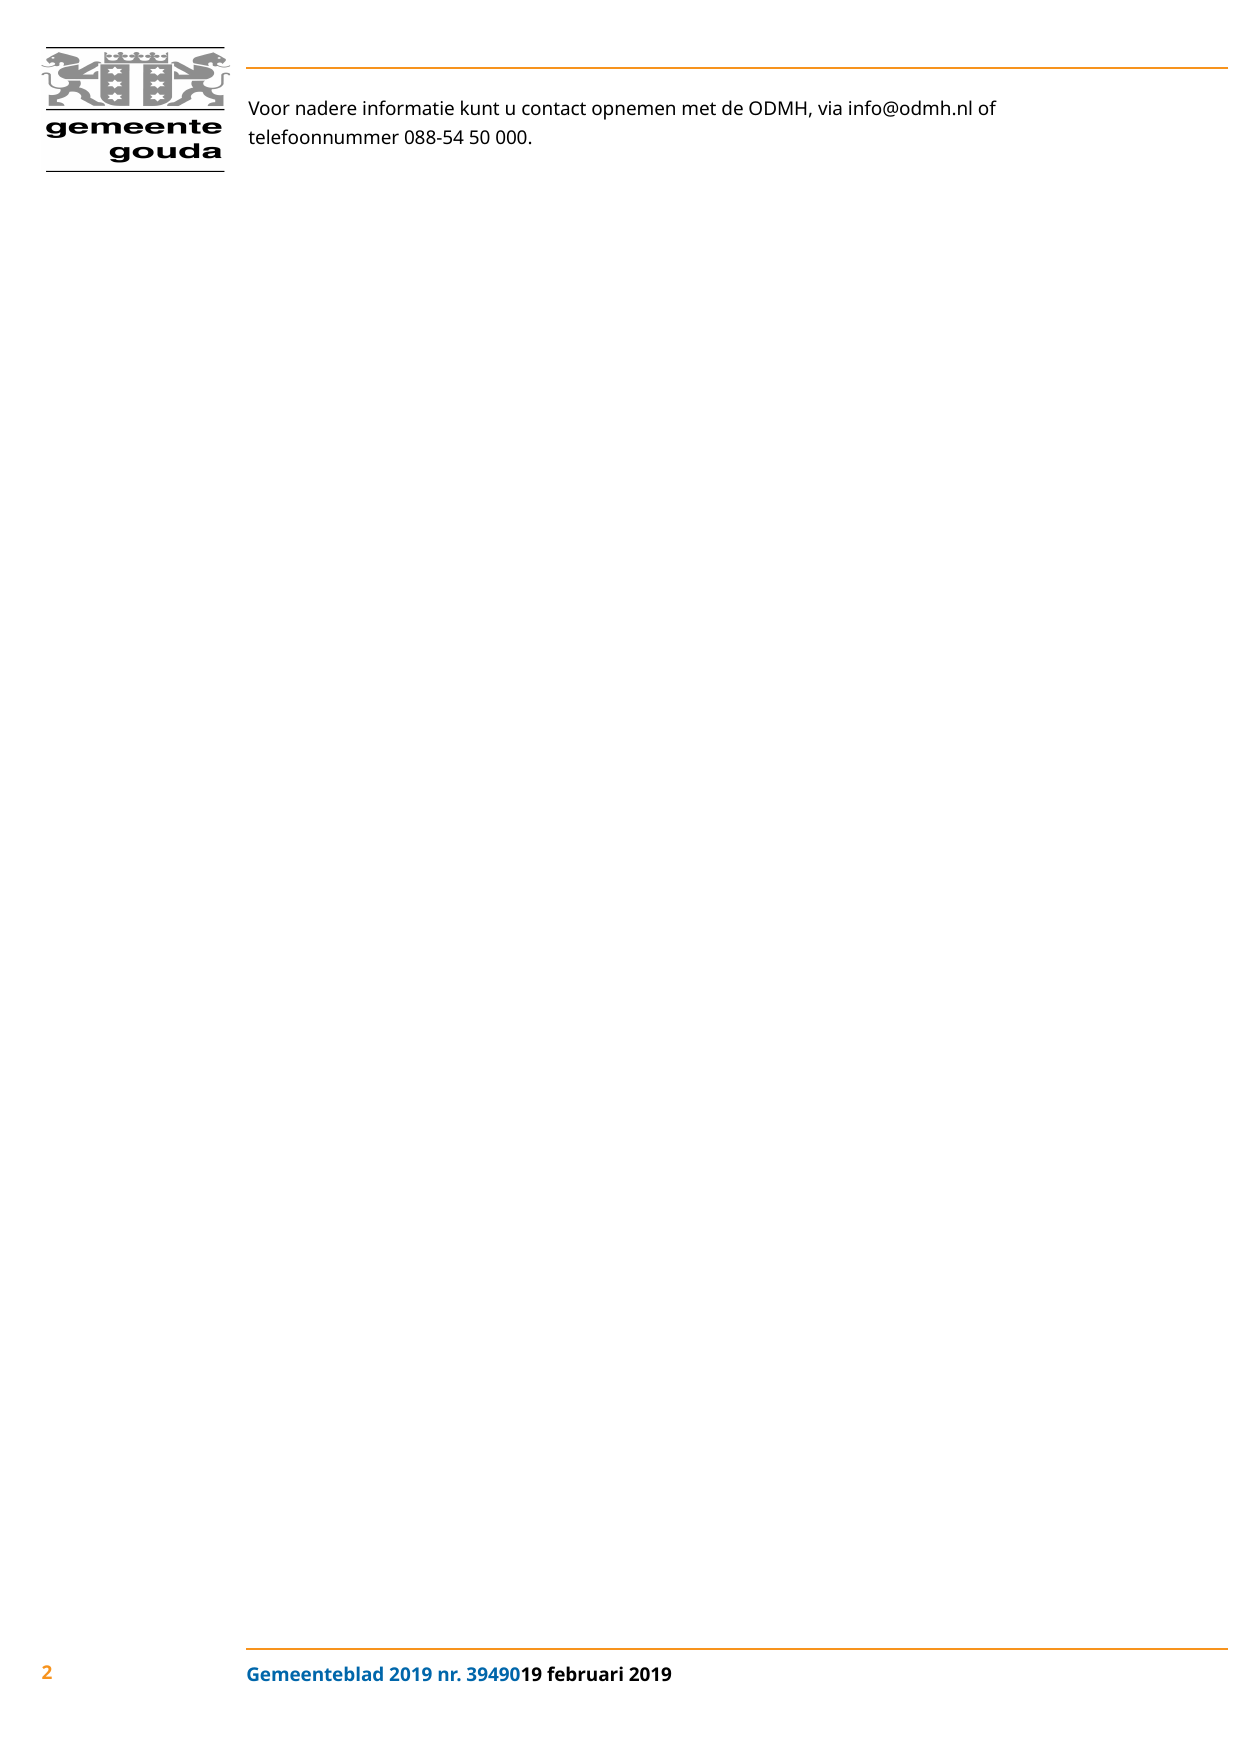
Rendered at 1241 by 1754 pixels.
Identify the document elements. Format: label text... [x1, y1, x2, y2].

text Voor nadere informatie kunt u contact opnemen met de ODMH, via info@odmh.nl of telefoonnummer 088-54 50 000. [248, 95, 1152, 150]
picture [41, 47, 231, 172]
